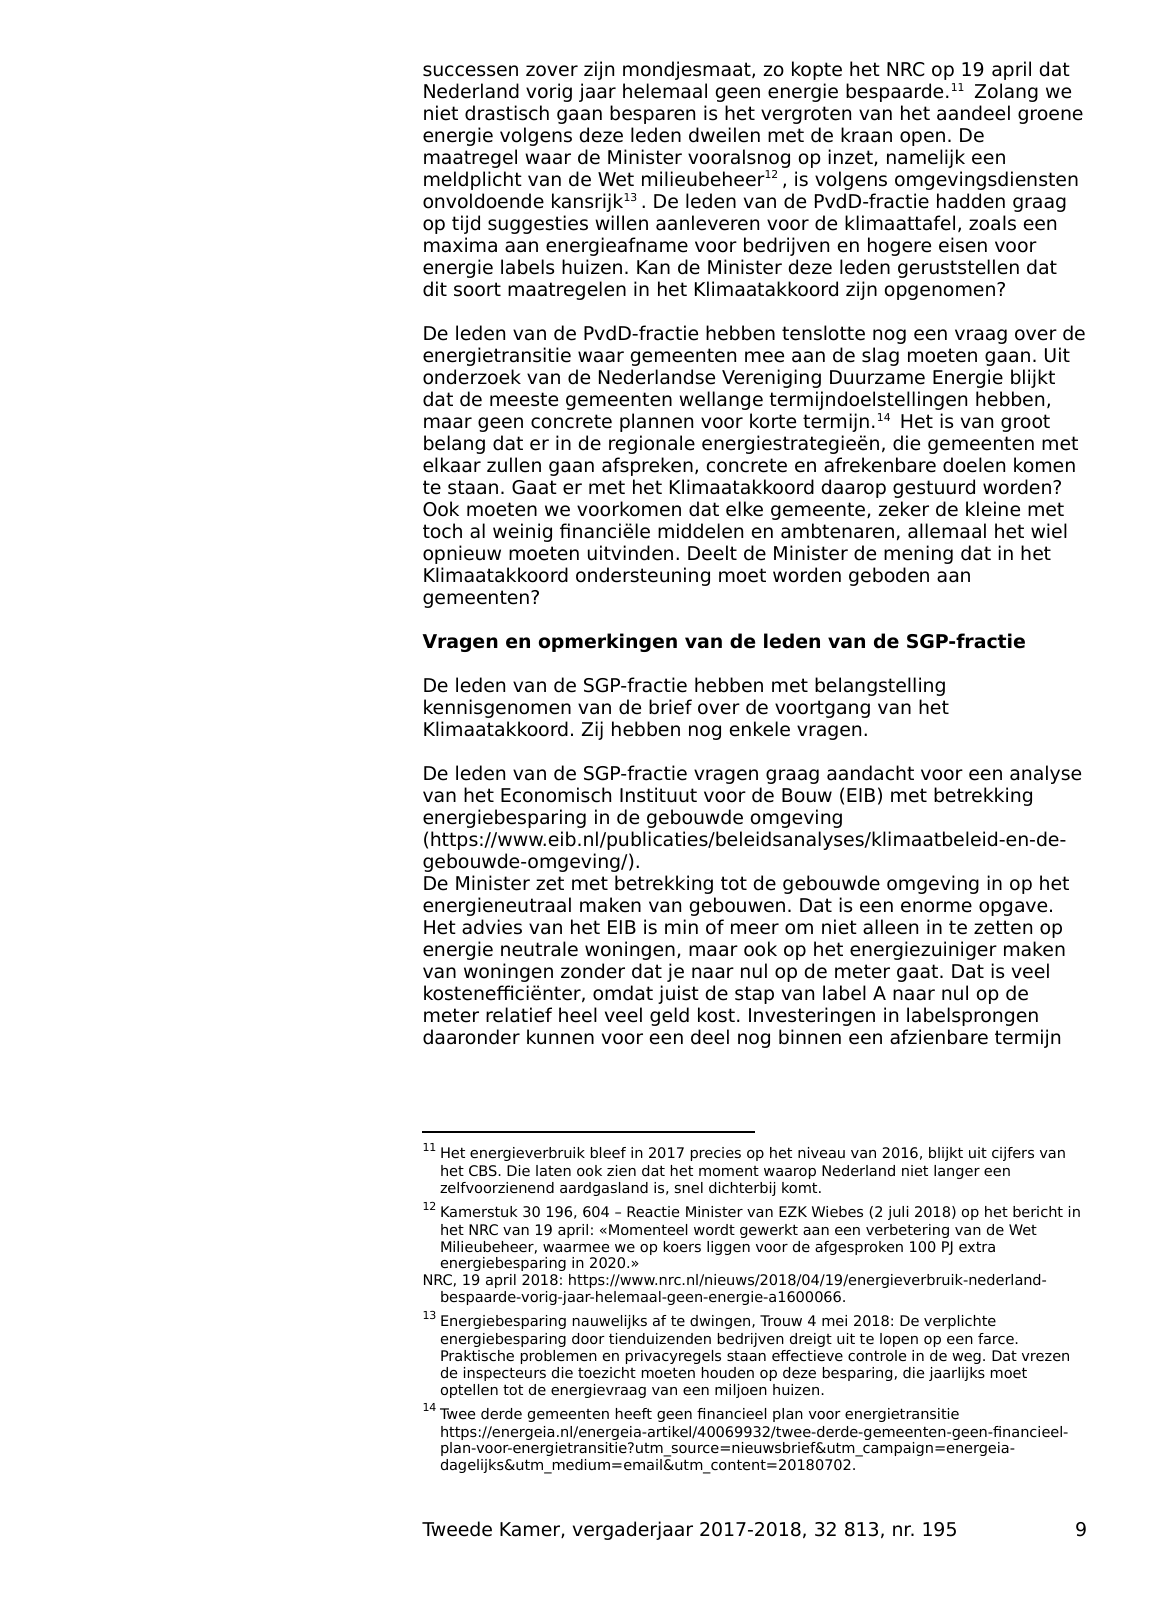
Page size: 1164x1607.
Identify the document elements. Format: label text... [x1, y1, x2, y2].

text Twee derde gemeenten heeft geen financieel plan voor energietransitie https://energeia.nl/energeia-artikel/40069932/twee-derde-gemeenten-geen-financieel-plan-voor-energietransitie?utm_source=nieuwsbrief&utm_campaign=energeia-dagelijks&utm_medium=email&utm_content=20180702. [422, 1402, 1087, 1474]
text Kamerstuk 30 196, 604 – Reactie Minister van EZK Wiebes (2 juli 2018) op het bericht in het NRC van 19 april: «Momenteel wordt gewerkt aan een verbetering van de Wet Milieubeheer, waarmee we op koers liggen voor de afgesproken 100 PJ extra energiebesparing in 2020.» [422, 1200, 1087, 1272]
text De leden van de SGP-fractie hebben met belangstelling kennisgenomen van de brief over de voortgang van het Klimaatakkoord. Zij hebben nog enkele vragen. [422, 675, 1087, 741]
text De Minister zet met betrekking tot de gebouwde omgeving in op het energieneutraal maken van gebouwen. Dat is een enorme opgave. Het advies van het EIB is min of meer om niet alleen in te zetten op energie neutrale woningen, maar ook op het energiezuiniger maken van woningen zonder dat je naar nul op de meter gaat. Dat is veel kostenefficiënter, omdat juist de stap van label A naar nul op de meter relatief heel veel geld kost. Investeringen in labelsprongen daaronder kunnen voor een deel nog binnen een afzienbare termijn [422, 873, 1087, 1049]
text successen zover zijn mondjesmaat, zo kopte het NRC op 19 april dat Nederland vorig jaar helemaal geen energie bespaarde. Zolang we niet drastisch gaan besparen is het vergroten van het aandeel groene energie volgens deze leden dweilen met de kraan open. De maatregel waar de Minister vooralsnog op inzet, namelijk een meldplicht van de Wet milieubeheer, is volgens omgevingsdiensten onvoldoende kansrijk. De leden van de PvdD-fractie hadden graag op tijd suggesties willen aanleveren voor de klimaattafel, zoals een maxima aan energieafname voor bedrijven en hogere eisen voor energie labels huizen. Kan de Minister deze leden geruststellen dat dit soort maatregelen in het Klimaatakkoord zijn opgenomen? [422, 59, 1087, 301]
subtitle Vragen en opmerkingen van de leden van de SGP-fractie [422, 631, 1087, 653]
text De leden van de SGP-fractie vragen graag aandacht voor een analyse van het Economisch Instituut voor de Bouw (EIB) met betrekking energiebesparing in de gebouwde omgeving (https://www.eib.nl/publicaties/beleidsanalyses/klimaatbeleid-en-de-gebouwde-omgeving/). [422, 763, 1087, 873]
text Energiebesparing nauwelijks af te dwingen, Trouw 4 mei 2018: De verplichte energiebesparing door tienduizenden bedrijven dreigt uit te lopen op een farce. Praktische problemen en privacyregels staan effectieve controle in de weg. Dat vrezen de inspecteurs die toezicht moeten houden op deze besparing, die jaarlijks moet optellen tot de energievraag van een miljoen huizen. [422, 1309, 1087, 1399]
text Het energieverbruik bleef in 2017 precies op het niveau van 2016, blijkt uit cijfers van het CBS. Die laten ook zien dat het moment waarop Nederland niet langer een zelfvoorzienend aardgasland is, snel dichterbij komt. [422, 1141, 1087, 1197]
text De leden van de PvdD-fractie hebben tenslotte nog een vraag over de energietransitie waar gemeenten mee aan de slag moeten gaan. Uit onderzoek van de Nederlandse Vereniging Duurzame Energie blijkt dat de meeste gemeenten wellange termijndoelstellingen hebben, maar geen concrete plannen voor korte termijn. Het is van groot belang dat er in de regionale energiestrategieën, die gemeenten met elkaar zullen gaan afspreken, concrete en afrekenbare doelen komen te staan. Gaat er met het Klimaatakkoord daarop gestuurd worden? Ook moeten we voorkomen dat elke gemeente, zeker de kleine met toch al weinig financiële middelen en ambtenaren, allemaal het wiel opnieuw moeten uitvinden. Deelt de Minister de mening dat in het Klimaatakkoord ondersteuning moet worden geboden aan gemeenten? [422, 323, 1087, 609]
text NRC, 19 april 2018: https://www.nrc.nl/nieuws/2018/04/19/energieverbruik-nederland-bespaarde-vorig-jaar-helemaal-geen-energie-a1600066. [422, 1272, 1087, 1306]
